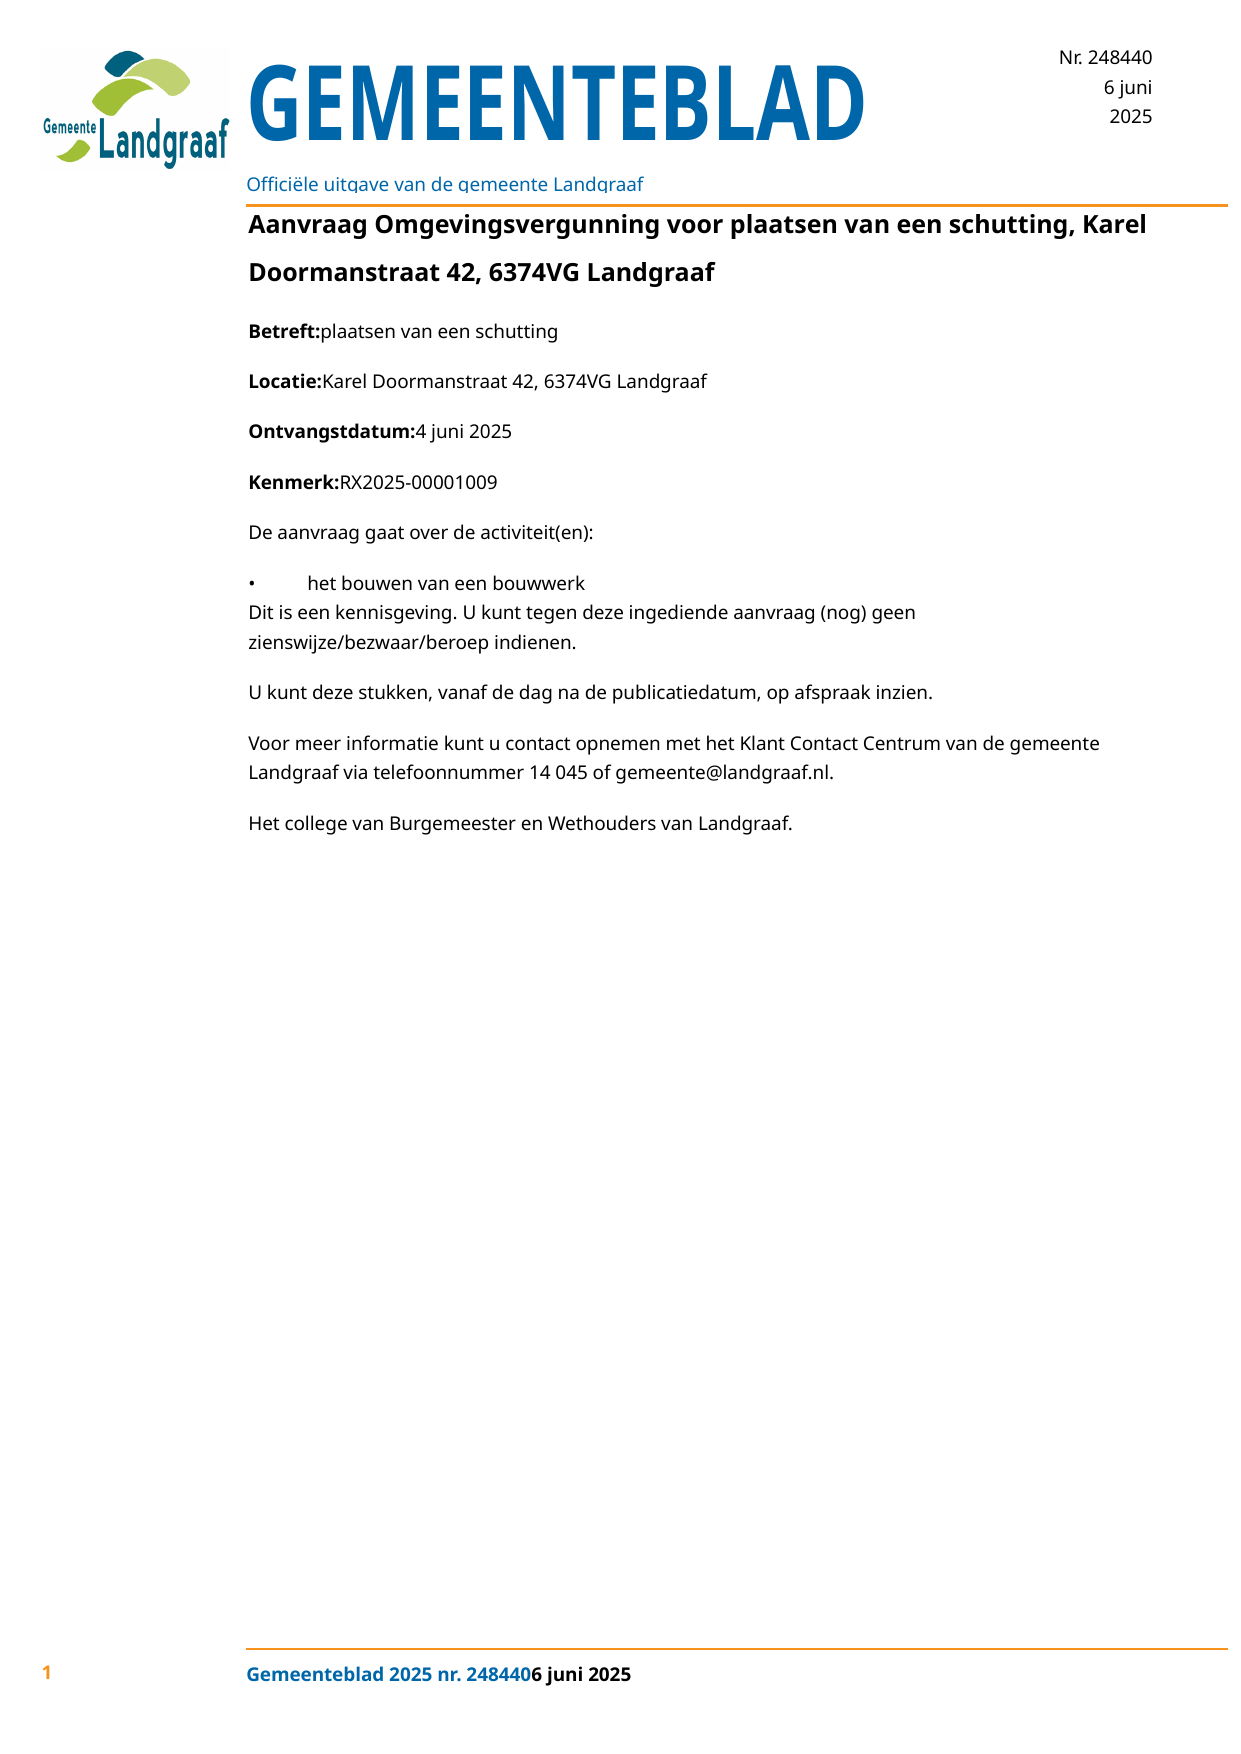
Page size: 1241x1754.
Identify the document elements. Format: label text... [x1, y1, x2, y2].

text Het college van Burgemeester en Wethouders van Landgraaf. [248, 810, 1152, 836]
text Voor meer informatie kunt u contact opnemen met het Klant Contact Centrum van de gemeente Landgraaf via telefoonnummer 14 045 of gemeente@landgraaf.nl. [248, 730, 1152, 785]
text Betreft:plaatsen van een schutting [248, 318, 1152, 344]
picture [41, 47, 231, 172]
text Kenmerk:RX2025-00001009 [248, 469, 1152, 495]
text De aanvraag gaat over de activiteit(en): [248, 519, 1152, 545]
text Aanvraag Omgevingsvergunning voor plaatsen van een schutting, Karel Doormanstraat 42, 6374VG Landgraaf [248, 207, 1152, 288]
text Dit is een kennisgeving. U kunt tegen deze ingediende aanvraag (nog) geen zienswijze/bezwaar/beroep indienen. [248, 599, 1152, 655]
text Locatie:Karel Doormanstraat 42, 6374VG Landgraaf [248, 368, 1152, 394]
text U kunt deze stukken, vanaf de dag na de publicatiedatum, op afspraak inzien. [248, 679, 1152, 705]
list het bouwen van een bouwwerk [248, 570, 1152, 596]
text Ontvangstdatum:4 juni 2025 [248, 419, 1152, 444]
